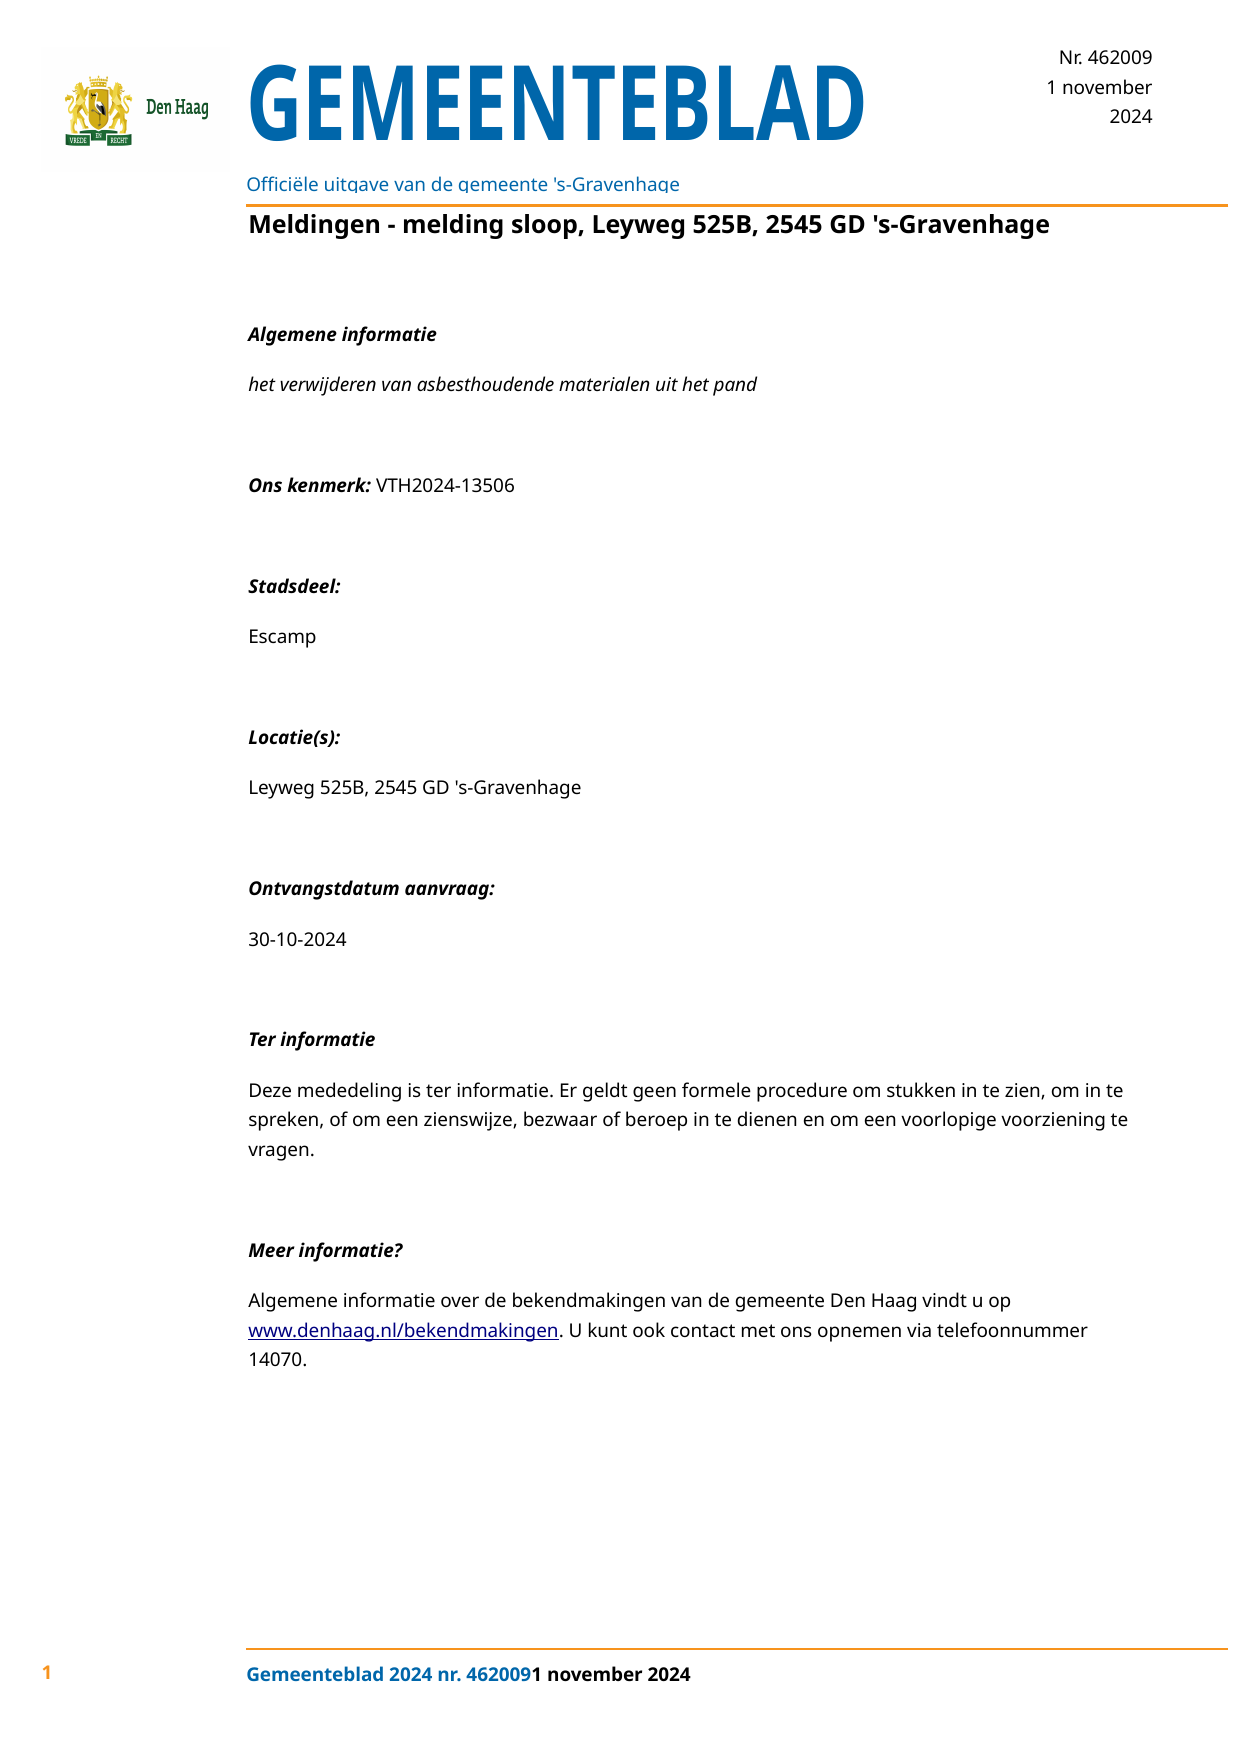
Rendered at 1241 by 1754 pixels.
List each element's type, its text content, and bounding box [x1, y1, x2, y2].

text Escamp [248, 623, 1152, 649]
text het verwijderen van asbesthoudende materialen uit het pand [248, 371, 1152, 397]
text 30-10-2024 [248, 926, 1152, 951]
text Deze mededeling is ter informatie. Er geldt geen formele procedure om stukken in te zien, om in te spreken, of om een zienswijze, bezwaar of beroep in te dienen en om een voorlopige voorziening te vragen. [248, 1077, 1152, 1162]
text Stadsdeel: [248, 573, 1152, 598]
picture [41, 47, 231, 172]
text Algemene informatie [248, 321, 1152, 346]
text Meldingen - melding sloop, Leyweg 525B, 2545 GD 's-Gravenhage [248, 207, 1152, 241]
text Ter informatie [248, 1027, 1152, 1052]
text Meer informatie? [248, 1237, 1152, 1263]
text Leyweg 525B, 2545 GD 's-Gravenhage [248, 774, 1152, 800]
text Algemene informatie over de bekendmakingen van de gemeente Den Haag vindt u op www.denhaag.nl/bekendmakingen. U kunt ook contact met ons opnemen via telefoonnummer 14070. [248, 1287, 1152, 1372]
text Locatie(s): [248, 724, 1152, 750]
text Ons kenmerk: VTH2024-13506 [248, 472, 1152, 498]
text Ontvangstdatum aanvraag: [248, 875, 1152, 901]
